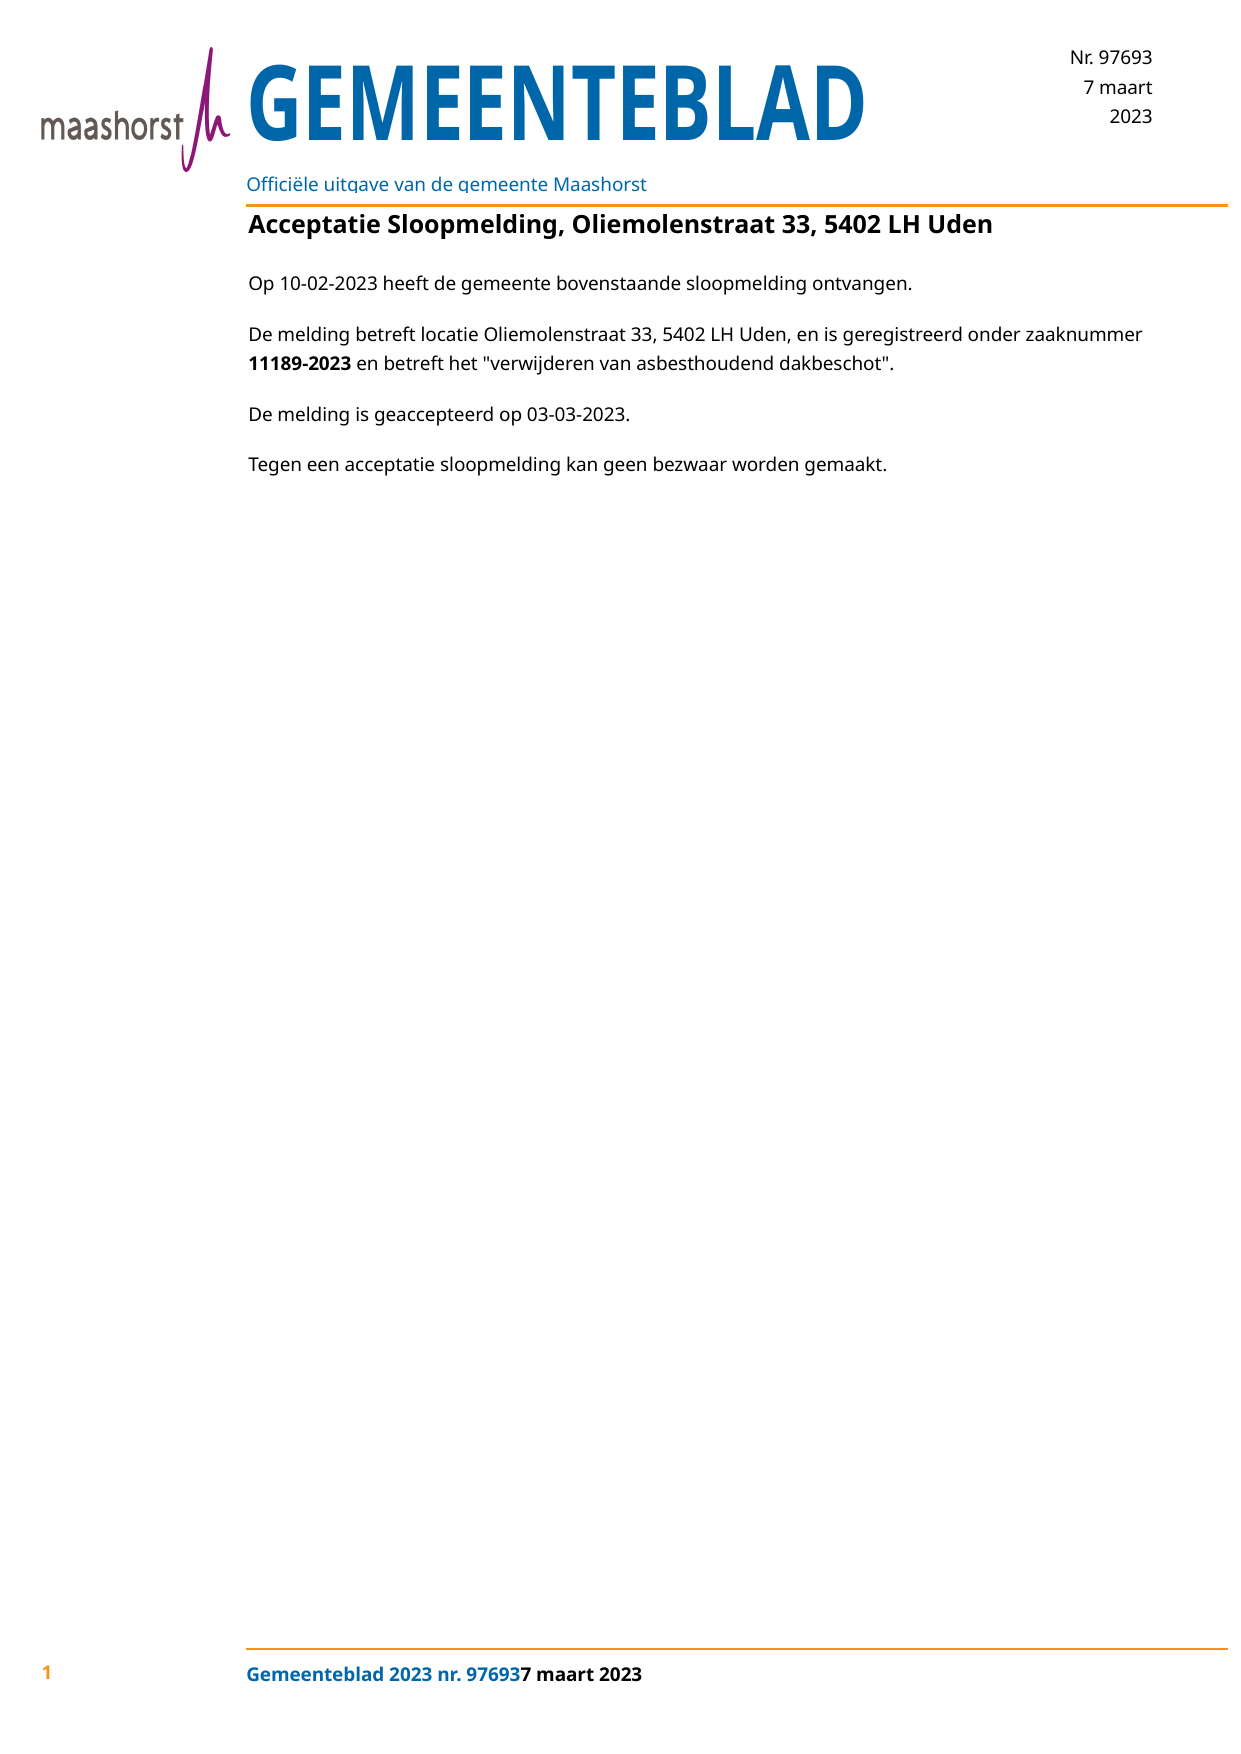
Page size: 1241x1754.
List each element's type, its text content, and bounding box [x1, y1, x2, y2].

text Op 10-02-2023 heeft de gemeente bovenstaande sloopmelding ontvangen. [248, 270, 1152, 296]
text De melding is geaccepteerd op 03-03-2023. [248, 401, 1152, 426]
text Acceptatie Sloopmelding, Oliemolenstraat 33, 5402 LH Uden [248, 207, 1152, 241]
text De melding betreft locatie Oliemolenstraat 33, 5402 LH Uden, en is geregistreerd onder zaaknummer 11189-2023 en betreft het "verwijderen van asbesthoudend dakbeschot". [248, 321, 1152, 376]
picture [41, 47, 231, 172]
text Tegen een acceptatie sloopmelding kan geen bezwaar worden gemaakt. [248, 451, 1152, 477]
